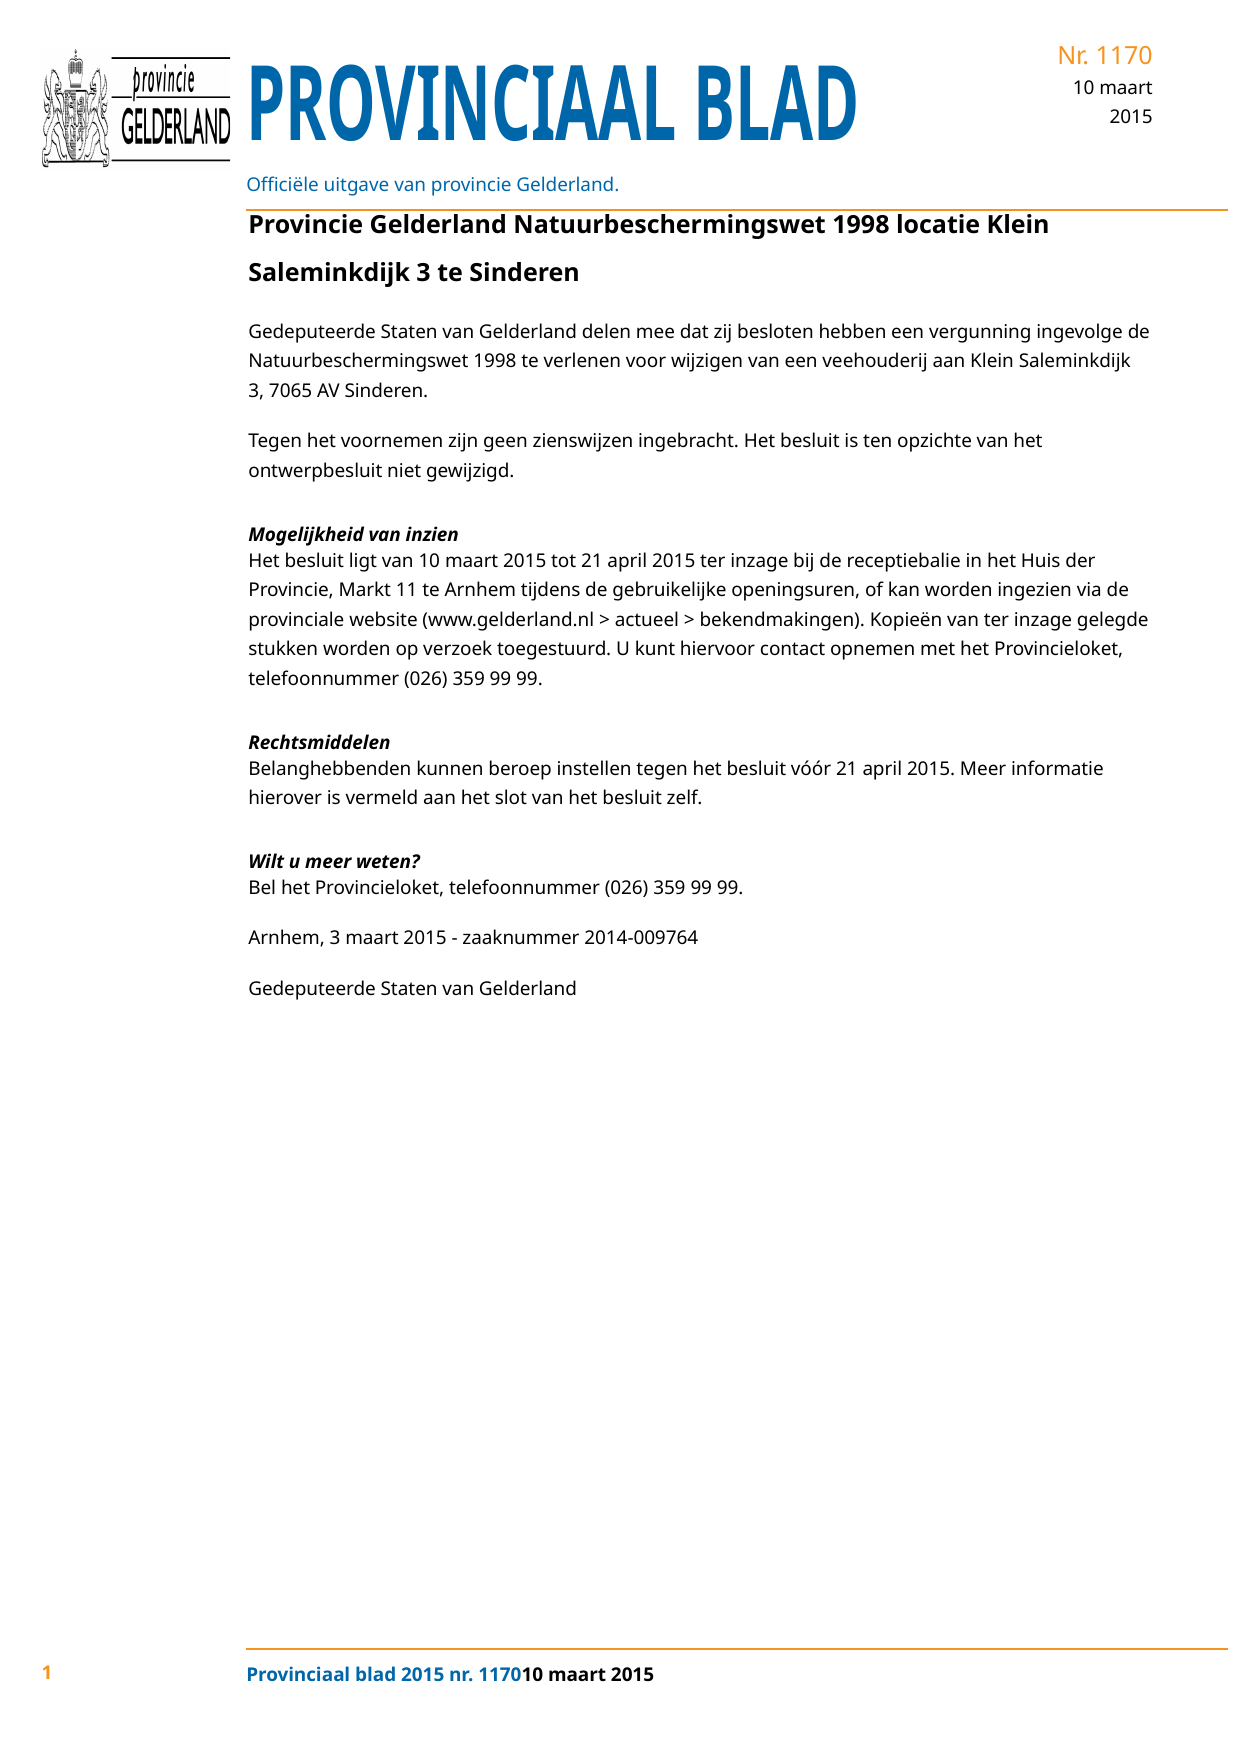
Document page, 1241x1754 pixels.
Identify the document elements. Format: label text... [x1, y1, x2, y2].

text Mogelijkheid van inzien [248, 521, 1152, 547]
text Het besluit ligt van 10 maart 2015 tot 21 april 2015 ter inzage bij de receptiebalie in het Huis der Provincie, Markt 11 te Arnhem tijdens de gebruikelijke openingsuren, of kan worden ingezien via de provinciale website (www.gelderland.nl > actueel > bekendmakingen). Kopieën van ter inzage gelegde stukken worden op verzoek toegestuurd. U kunt hiervoor contact opnemen met het Provincieloket, telefoonnummer (026) 359 99 99. [248, 547, 1152, 691]
picture [41, 47, 231, 172]
text Belanghebbenden kunnen beroep instellen tegen het besluit vóór 21 april 2015. Meer informatie hierover is vermeld aan het slot van het besluit zelf. [248, 755, 1152, 810]
text Tegen het voornemen zijn geen zienswijzen ingebracht. Het besluit is ten opzichte van het ontwerpbesluit niet gewijzigd. [248, 427, 1152, 483]
text Gedeputeerde Staten van Gelderland delen mee dat zij besloten hebben een vergunning ingevolge de Natuurbeschermingswet 1998 te verlenen voor wijzigen van een veehouderij aan Klein Saleminkdijk 3, 7065 AV Sinderen. [248, 318, 1152, 403]
text Provincie Gelderland Natuurbeschermingswet 1998 locatie Klein Saleminkdijk 3 te Sinderen [248, 211, 1152, 288]
text Wilt u meer weten? [248, 848, 1152, 874]
text Gedeputeerde Staten van Gelderland [248, 975, 1152, 1001]
text Rechtsmiddelen [248, 729, 1152, 755]
text Bel het Provincieloket, telefoonnummer (026) 359 99 99. [248, 874, 1152, 900]
text Arnhem, 3 maart 2015 - zaaknummer 2014-009764 [248, 924, 1152, 950]
